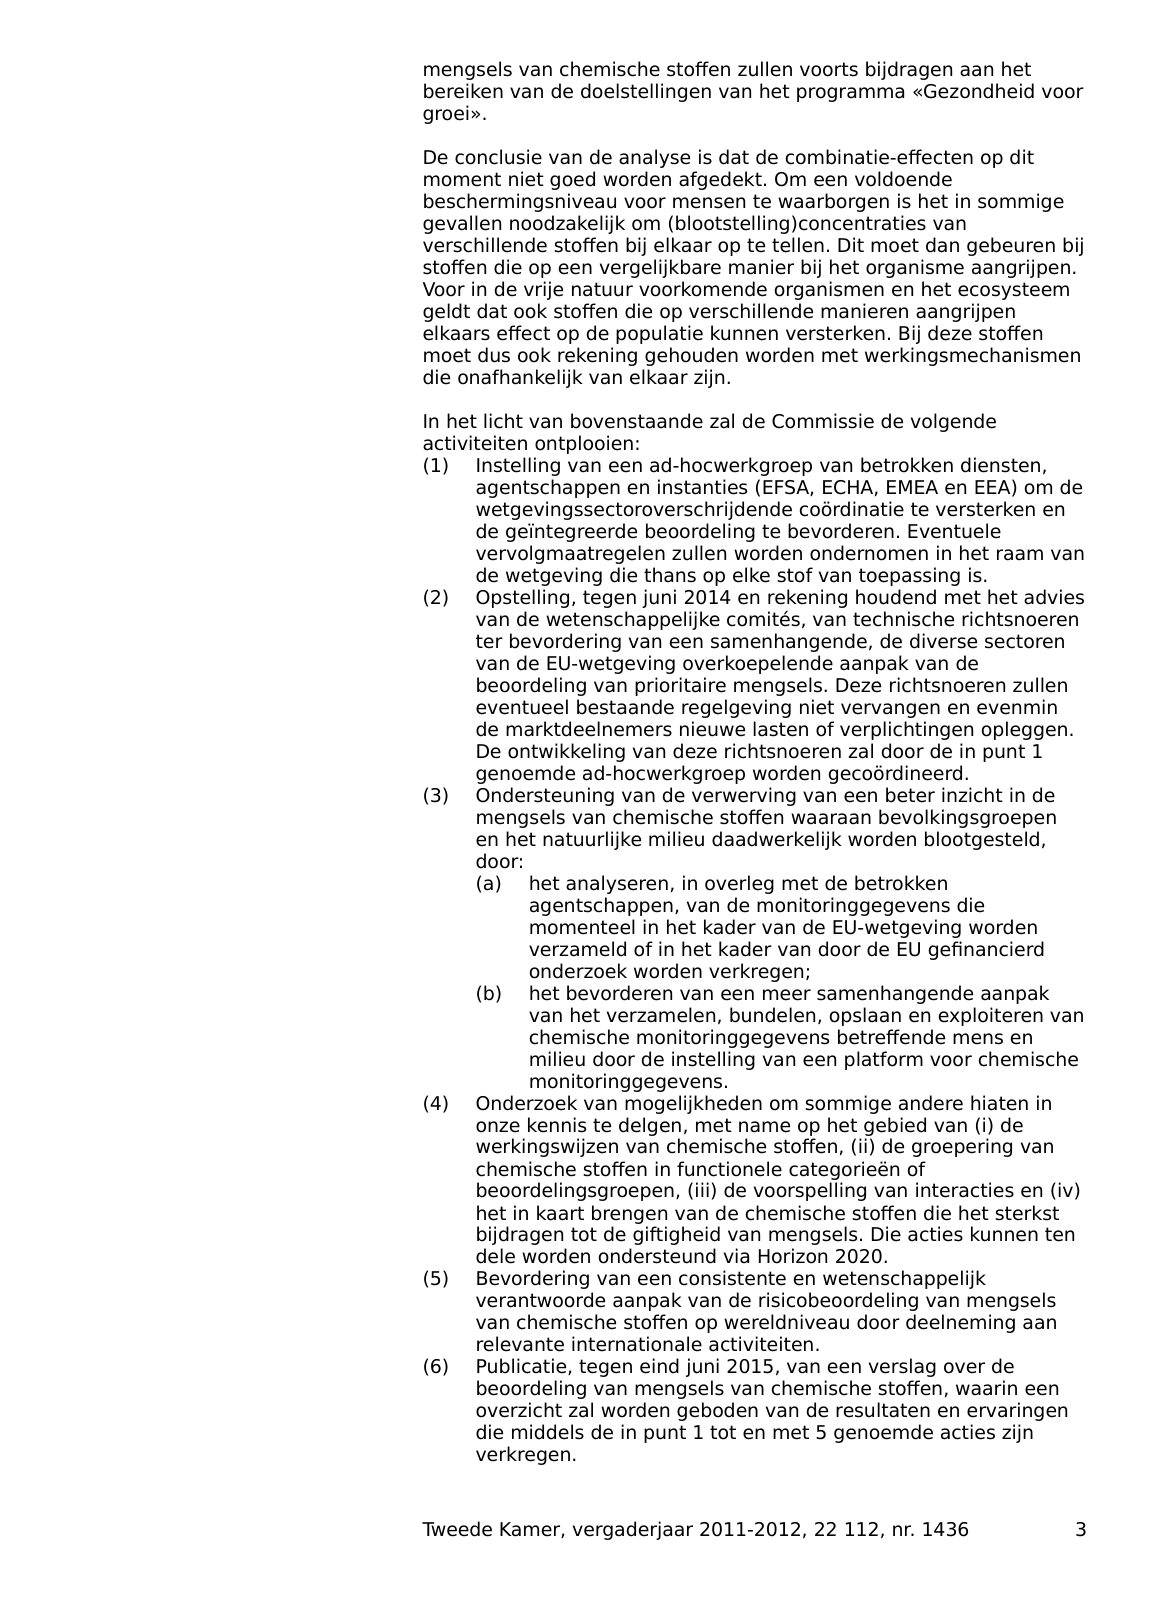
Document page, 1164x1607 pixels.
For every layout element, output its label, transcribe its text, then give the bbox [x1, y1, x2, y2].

text (4) Onderzoek van mogelijkheden om sommige andere hiaten in onze kennis te delgen, met name op het gebied van (i) de werkingswijzen van chemische stoffen, (ii) de groepering van chemische stoffen in functionele categorieën of beoordelingsgroepen, (iii) de voorspelling van interacties en (iv) het in kaart brengen van de chemische stoffen die het sterkst bijdragen tot de giftigheid van mengsels. Die acties kunnen ten dele worden ondersteund via Horizon 2020. [422, 1092, 1087, 1268]
text (6) Publicatie, tegen eind juni 2015, van een verslag over de beoordeling van mengsels van chemische stoffen, waarin een overzicht zal worden geboden van de resultaten en ervaringen die middels de in punt 1 tot en met 5 genoemde acties zijn verkregen. [422, 1356, 1087, 1466]
text (5) Bevordering van een consistente en wetenschappelijk verantwoorde aanpak van de risicobeoordeling van mengsels van chemische stoffen op wereldniveau door deelneming aan relevante internationale activiteiten. [422, 1268, 1087, 1356]
text In het licht van bovenstaande zal de Commissie de volgende activiteiten ontplooien: [422, 411, 1087, 455]
text (3) Ondersteuning van de verwerving van een beter inzicht in de mengsels van chemische stoffen waaraan bevolkingsgroepen en het natuurlijke milieu daadwerkelijk worden blootgesteld, door: [422, 785, 1087, 873]
text De conclusie van de analyse is dat de combinatie-effecten op dit moment niet goed worden afgedekt. Om een voldoende beschermingsniveau voor mensen te waarborgen is het in sommige gevallen noodzakelijk om (blootstelling)concentraties van verschillende stoffen bij elkaar op te tellen. Dit moet dan gebeuren bij stoffen die op een vergelijkbare manier bij het organisme aangrijpen. Voor in de vrije natuur voorkomende organismen en het ecosysteem geldt dat ook stoffen die op verschillende manieren aangrijpen elkaars effect op de populatie kunnen versterken. Bij deze stoffen moet dus ook rekening gehouden worden met werkingsmechanismen die onafhankelijk van elkaar zijn. [422, 147, 1087, 389]
text (b) het bevorderen van een meer samenhangende aanpak van het verzamelen, bundelen, opslaan en exploiteren van chemische monitoringgegevens betreffende mens en milieu door de instelling van een platform voor chemische monitoringgegevens. [475, 983, 1087, 1092]
text (2) Opstelling, tegen juni 2014 en rekening houdend met het advies van de wetenschappelijke comités, van technische richtsnoeren ter bevordering van een samenhangende, de diverse sectoren van de EU-wetgeving overkoepelende aanpak van de beoordeling van prioritaire mengsels. Deze richtsnoeren zullen eventueel bestaande regelgeving niet vervangen en evenmin de marktdeelnemers nieuwe lasten of verplichtingen opleggen. De ontwikkeling van deze richtsnoeren zal door de in punt 1 genoemde ad-hocwerkgroep worden gecoördineerd. [422, 587, 1087, 785]
text mengsels van chemische stoffen zullen voorts bijdragen aan het bereiken van de doelstellingen van het programma «Gezondheid voor groei». [422, 59, 1087, 125]
text (1) Instelling van een ad-hocwerkgroep van betrokken diensten, agentschappen en instanties (EFSA, ECHA, EMEA en EEA) om de wetgevingssectoroverschrijdende coördinatie te versterken en de geïntegreerde beoordeling te bevorderen. Eventuele vervolgmaatregelen zullen worden ondernomen in het raam van de wetgeving die thans op elke stof van toepassing is. [422, 455, 1087, 587]
text (a) het analyseren, in overleg met de betrokken agentschappen, van de monitoringgegevens die momenteel in het kader van de EU-wetgeving worden verzameld of in het kader van door de EU gefinancierd onderzoek worden verkregen; [475, 873, 1087, 983]
